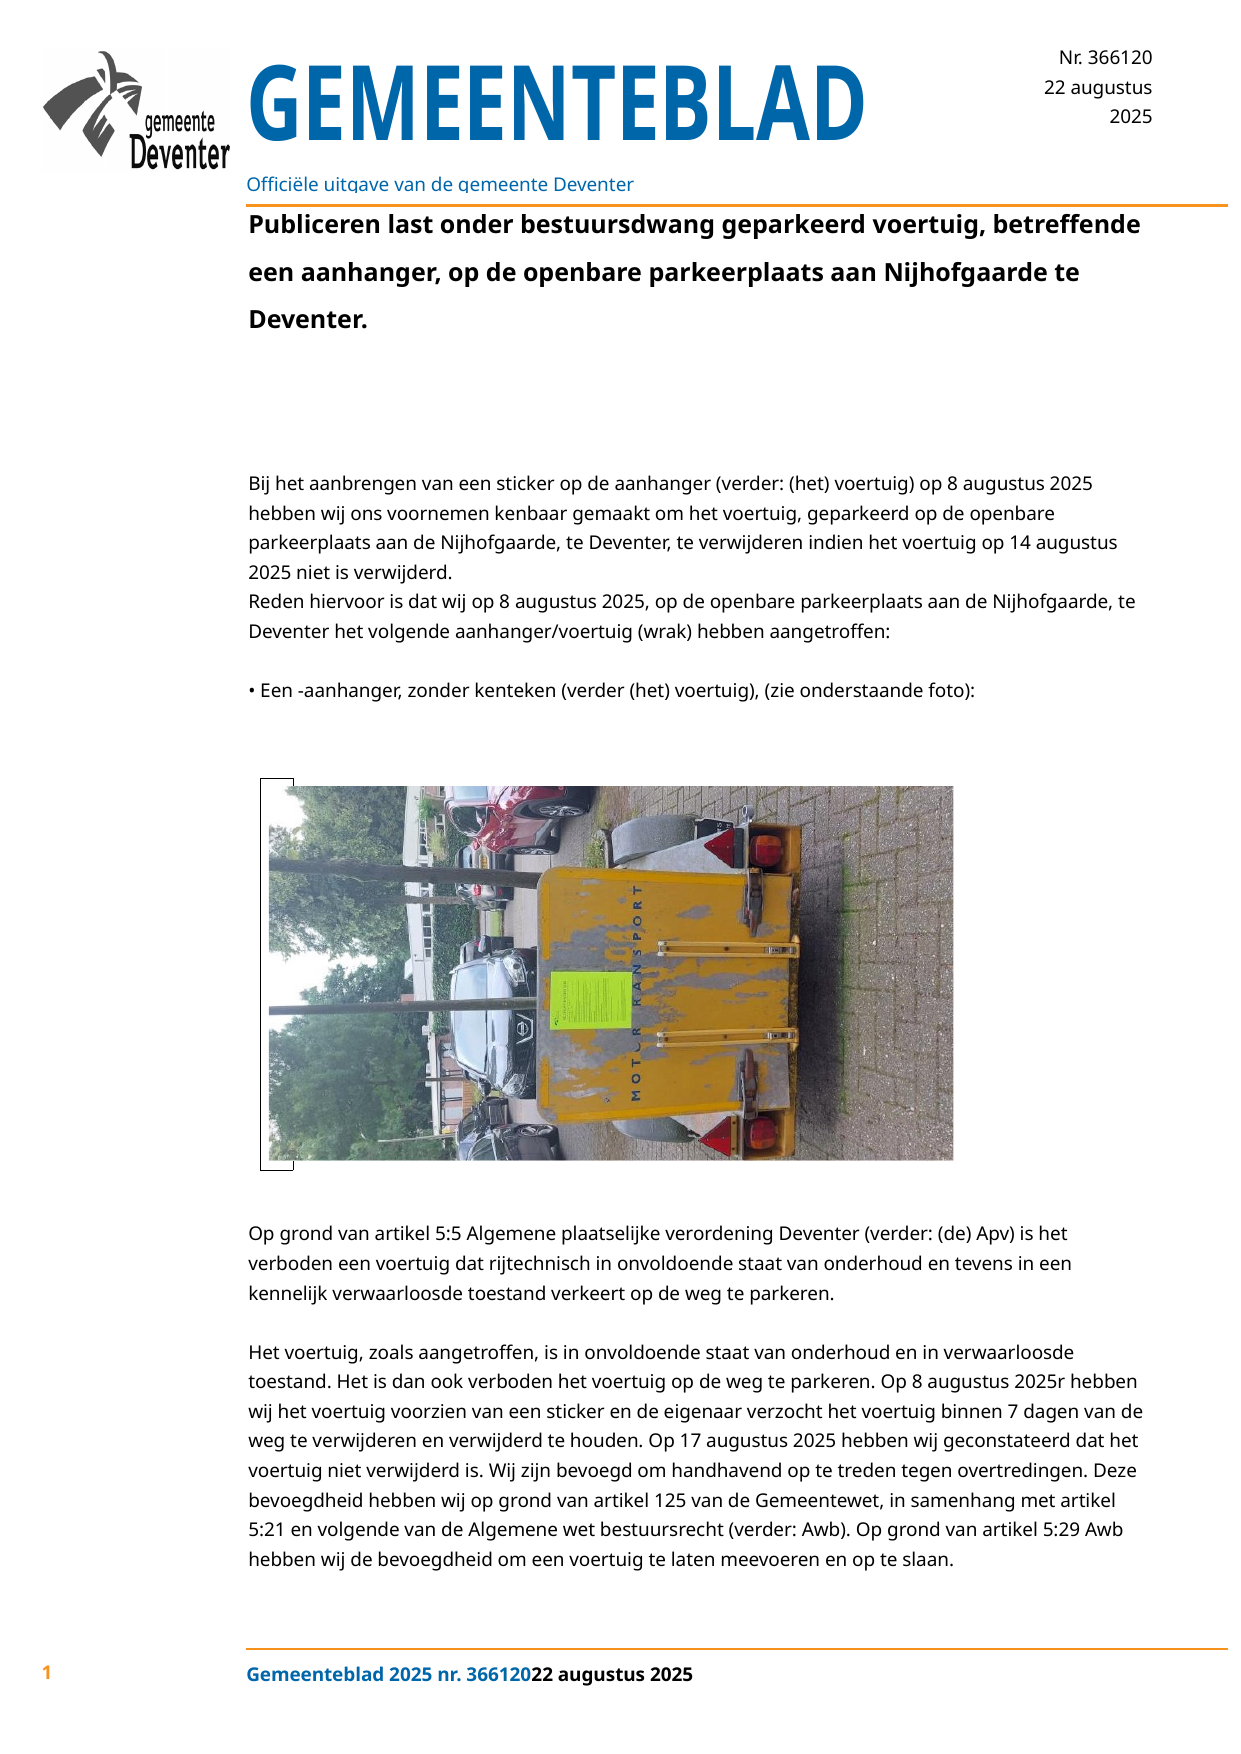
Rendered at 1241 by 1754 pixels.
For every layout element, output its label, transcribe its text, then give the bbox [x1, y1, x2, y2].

text Publiceren last onder bestuursdwang geparkeerd voertuig, betreffende een aanhanger, op de openbare parkeerplaats aan Nijhofgaarde te Deventer. [248, 207, 1152, 336]
picture [41, 47, 231, 172]
text Reden hiervoor is dat wij op 8 augustus 2025, op de openbare parkeerplaats aan de Nijhofgaarde, te Deventer het volgende aanhanger/voertuig (wrak) hebben aangetroffen: [248, 588, 1152, 644]
picture [268, 786, 954, 1161]
text Het voertuig, zoals aangetroffen, is in onvoldoende staat van onderhoud en in verwaarloosde toestand. Het is dan ook verboden het voertuig op de weg te parkeren. Op 8 augustus 2025r hebben wij het voertuig voorzien van een sticker en de eigenaar verzocht het voertuig binnen 7 dagen van de weg te verwijderen en verwijderd te houden. Op 17 augustus 2025 hebben wij geconstateerd dat het voertuig niet verwijderd is. Wij zijn bevoegd om handhavend op te treden tegen overtredingen. Deze bevoegdheid hebben wij op grond van artikel 125 van de Gemeentewet, in samenhang met artikel 5:21 en volgende van de Algemene wet bestuursrecht (verder: Awb). Op grond van artikel 5:29 Awb hebben wij de bevoegdheid om een voertuig te laten meevoeren en op te slaan. [248, 1339, 1152, 1572]
text • Een -aanhanger, zonder kenteken (verder (het) voertuig), (zie onderstaande foto): [248, 677, 1152, 703]
text Op grond van artikel 5:5 Algemene plaatselijke verordening Deventer (verder: (de) Apv) is het verboden een voertuig dat rijtechnisch in onvoldoende staat van onderhoud en tevens in een kennelijk verwaarloosde toestand verkeert op de weg te parkeren. [248, 1221, 1152, 1305]
text Bij het aanbrengen van een sticker op de aanhanger (verder: (het) voertuig) op 8 augustus 2025 hebben wij ons voornemen kenbaar gemaakt om het voertuig, geparkeerd op de openbare parkeerplaats aan de Nijhofgaarde, te Deventer, te verwijderen indien het voertuig op 14 augustus 2025 niet is verwijderd. [248, 470, 1152, 584]
